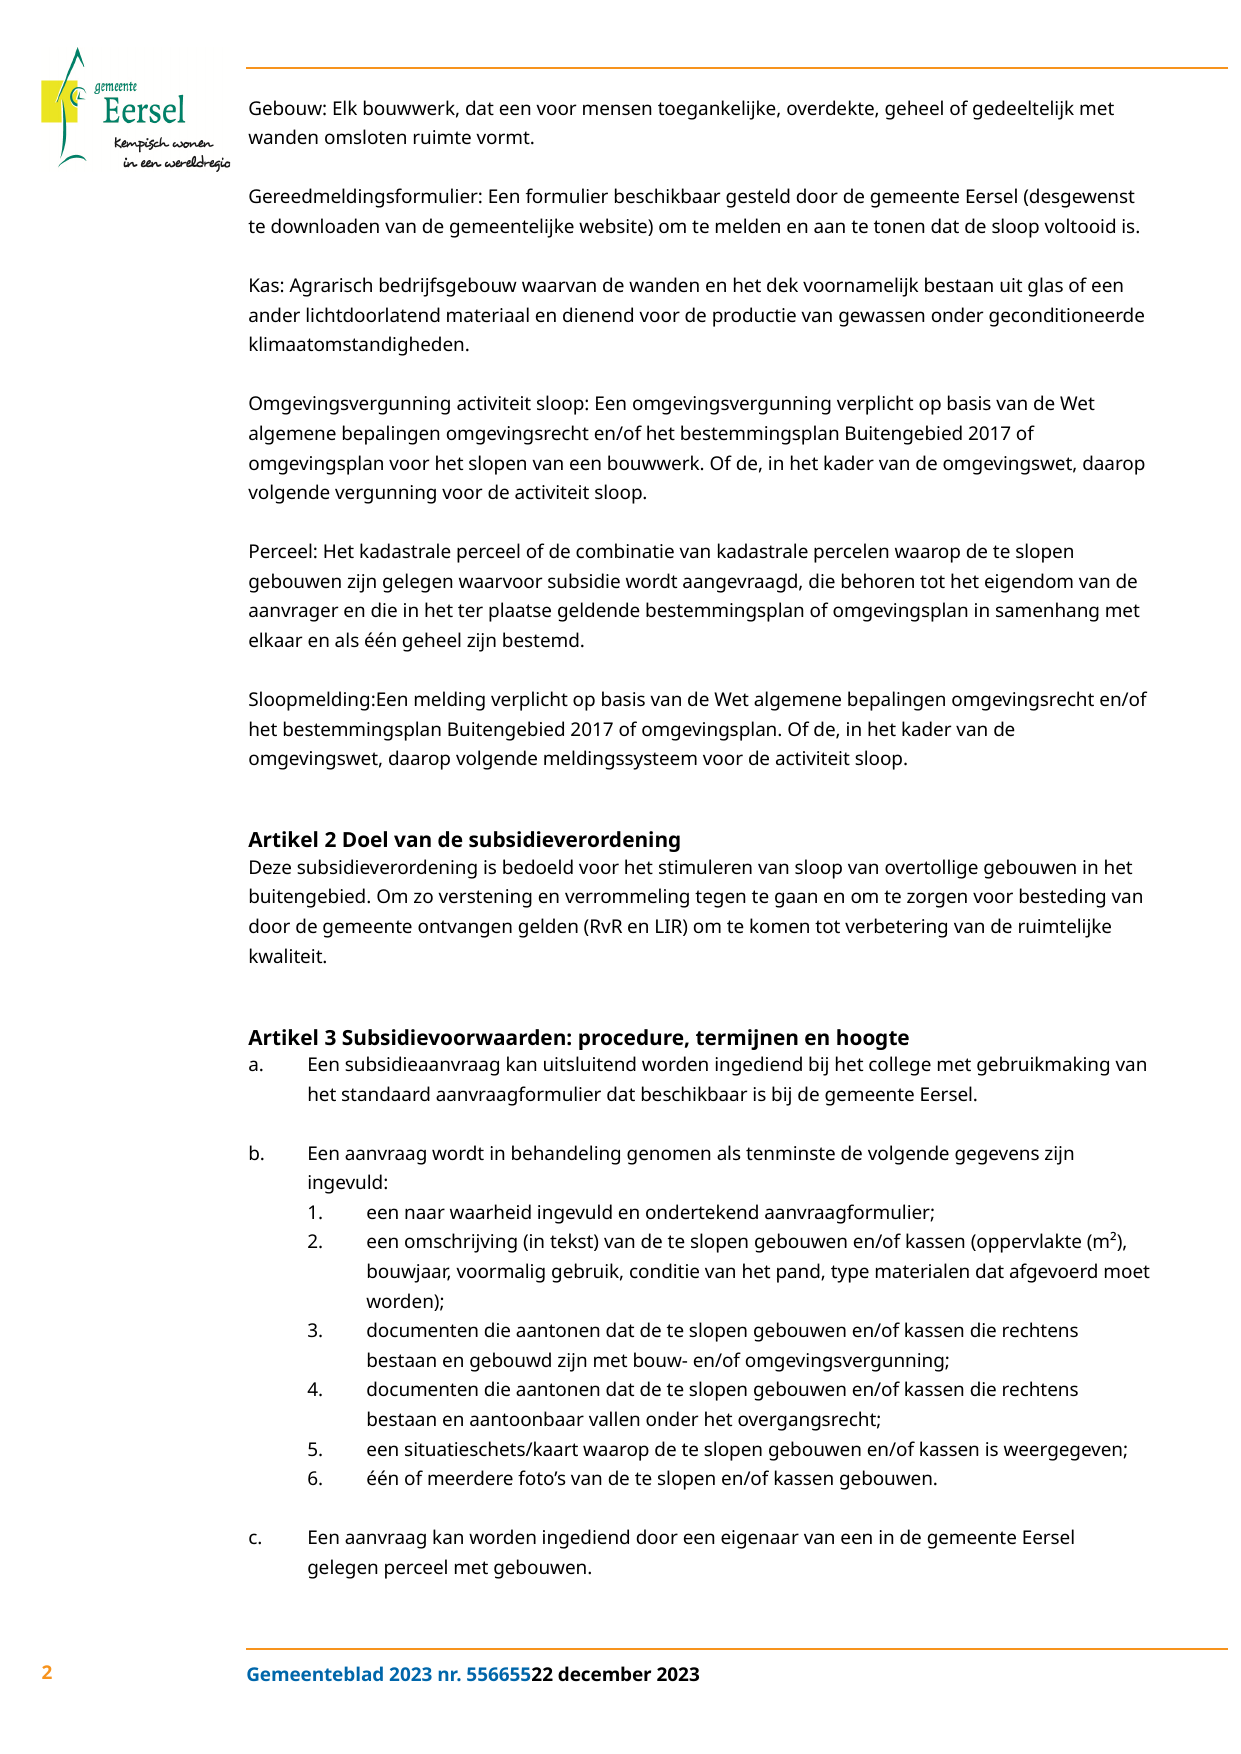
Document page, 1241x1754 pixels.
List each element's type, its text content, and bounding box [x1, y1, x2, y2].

list een naar waarheid ingevuld en ondertekend aanvraagformulier; [307, 1199, 1152, 1225]
text Sloopmelding:Een melding verplicht op basis van de Wet algemene bepalingen omgevingsrecht en/of het bestemmingsplan Buitengebied 2017 of omgevingsplan. Of de, in het kader van de omgevingswet, daarop volgende meldingssysteem voor de activiteit sloop. [248, 686, 1152, 771]
list Een aanvraag wordt in behandeling genomen als tenminste de volgende gegevens zijn ingevuld: [248, 1140, 1152, 1195]
list Een subsidieaanvraag kan uitsluitend worden ingediend bij het college met gebruikmaking van het standaard aanvraagformulier dat beschikbaar is bij de gemeente Eersel. [248, 1051, 1152, 1107]
text Artikel 3 Subsidievoorwaarden: procedure, termijnen en hoogte [248, 1023, 1152, 1051]
list Een aanvraag kan worden ingediend door een eigenaar van een in de gemeente Eersel gelegen perceel met gebouwen. [248, 1524, 1152, 1580]
list documenten die aantonen dat de te slopen gebouwen en/of kassen die rechtens bestaan en gebouwd zijn met bouw- en/of omgevingsvergunning; [307, 1317, 1152, 1373]
picture [41, 47, 231, 172]
text Gereedmeldingsformulier: Een formulier beschikbaar gesteld door de gemeente Eersel (desgewenst te downloaden van de gemeentelijke website) om te melden en aan te tonen dat de sloop voltooid is. [248, 183, 1152, 239]
text Kas: Agrarisch bedrijfsgebouw waarvan de wanden en het dek voornamelijk bestaan uit glas of een ander lichtdoorlatend materiaal en dienend voor de productie van gewassen onder geconditioneerde klimaatomstandigheden. [248, 272, 1152, 357]
text Gebouw: Elk bouwwerk, dat een voor mensen toegankelijke, overdekte, geheel of gedeeltelijk met wanden omsloten ruimte vormt. [248, 95, 1152, 150]
list een situatieschets/kaart waarop de te slopen gebouwen en/of kassen is weergegeven; [307, 1436, 1152, 1462]
text Perceel: Het kadastrale perceel of de combinatie van kadastrale percelen waarop de te slopen gebouwen zijn gelegen waarvoor subsidie wordt aangevraagd, die behoren tot het eigendom van de aanvrager en die in het ter plaatse geldende bestemmingsplan of omgevingsplan in samenhang met elkaar en als één geheel zijn bestemd. [248, 538, 1152, 653]
text Deze subsidieverordening is bedoeld voor het stimuleren van sloop van overtollige gebouwen in het buitengebied. Om zo verstening en verrommeling tegen te gaan en om te zorgen voor besteding van door de gemeente ontvangen gelden (RvR en LIR) om te komen tot verbetering van de ruimtelijke kwaliteit. [248, 854, 1152, 968]
list een omschrijving (in tekst) van de te slopen gebouwen en/of kassen (oppervlakte (m²), bouwjaar, voormalig gebruik, conditie van het pand, type materialen dat afgevoerd moet worden); [307, 1229, 1152, 1314]
text Omgevingsvergunning activiteit sloop: Een omgevingsvergunning verplicht op basis van de Wet algemene bepalingen omgevingsrecht en/of het bestemmingsplan Buitengebied 2017 of omgevingsplan voor het slopen van een bouwwerk. Of de, in het kader van de omgevingswet, daarop volgende vergunning voor de activiteit sloop. [248, 391, 1152, 505]
list documenten die aantonen dat de te slopen gebouwen en/of kassen die rechtens bestaan en aantoonbaar vallen onder het overgangsrecht; [307, 1377, 1152, 1432]
list één of meerdere foto’s van de te slopen en/of kassen gebouwen. [307, 1465, 1152, 1491]
text Artikel 2 Doel van de subsidieverordening [248, 826, 1152, 854]
